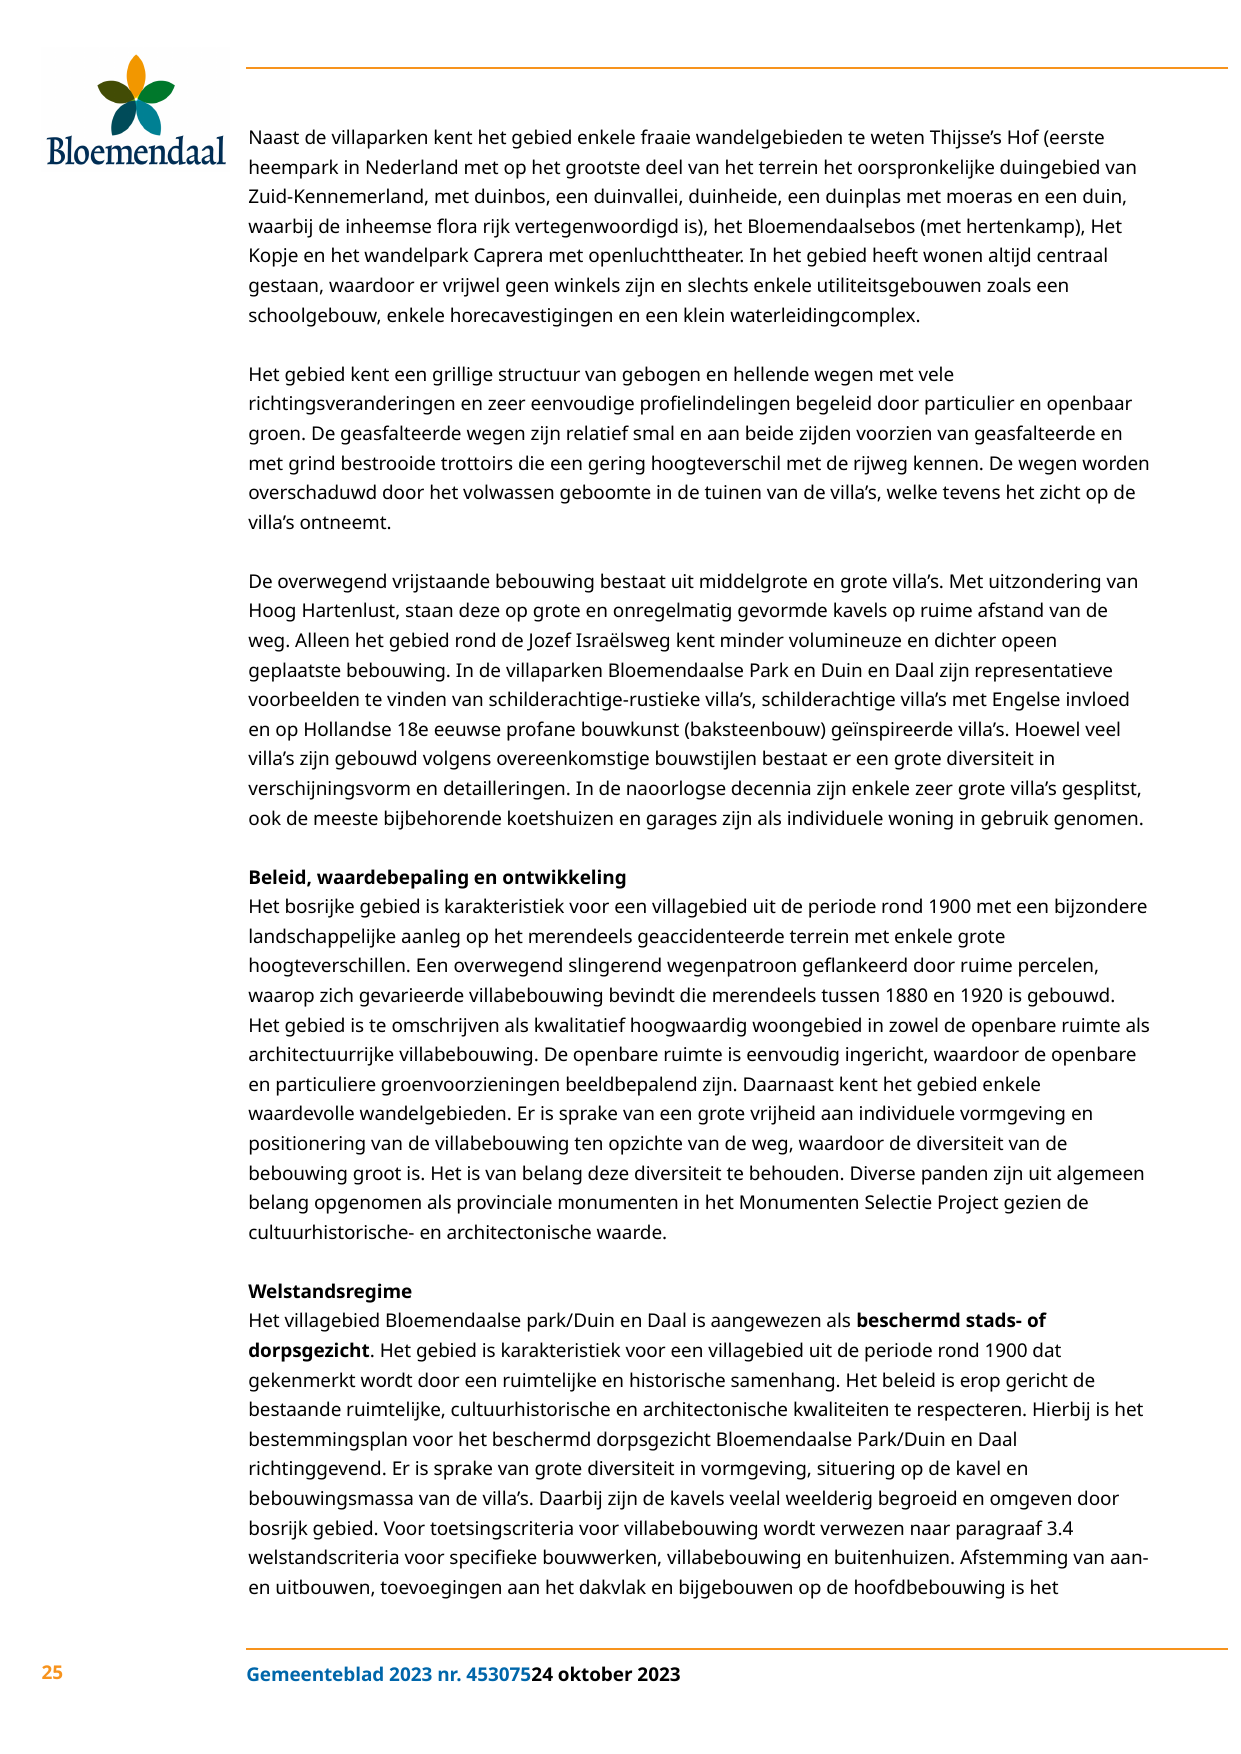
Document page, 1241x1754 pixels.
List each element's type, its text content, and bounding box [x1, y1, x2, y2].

text Het gebied kent een grillige structuur van gebogen en hellende wegen met vele richtingsveranderingen en zeer eenvoudige profielindelingen begeleid door particulier en openbaar groen. De geasfalteerde wegen zijn relatief smal en aan beide zijden voorzien van geasfalteerde en met grind bestrooide trottoirs die een gering hoogteverschil met de rijweg kennen. De wegen worden overschaduwd door het volwassen geboomte in de tuinen van de villa’s, welke tevens het zicht op de villa’s ontneemt. [248, 361, 1152, 535]
text Naast de villaparken kent het gebied enkele fraaie wandelgebieden te weten Thijsse’s Hof (eerste heempark in Nederland met op het grootste deel van het terrein het oorspronkelijke duingebied van Zuid-Kennemerland, met duinbos, een duinvallei, duinheide, een duinplas met moeras en een duin, waarbij de inheemse flora rijk vertegenwoordigd is), het Bloemendaalsebos (met hertenkamp), Het Kopje en het wandelpark Caprera met openluchttheater. In het gebied heeft wonen altijd centraal gestaan, waardoor er vrijwel geen winkels zijn en slechts enkele utiliteitsgebouwen zoals een schoolgebouw, enkele horecavestigingen en een klein waterleidingcomplex. [248, 124, 1152, 328]
text Het bosrijke gebied is karakteristiek voor een villagebied uit de periode rond 1900 met een bijzondere landschappelijke aanleg op het merendeels geaccidenteerde terrein met enkele grote hoogteverschillen. Een overwegend slingerend wegenpatroon geflankeerd door ruime percelen, waarop zich gevarieerde villabebouwing bevindt die merendeels tussen 1880 en 1920 is gebouwd. Het gebied is te omschrijven als kwalitatief hoogwaardig woongebied in zowel de openbare ruimte als architectuurrijke villabebouwing. De openbare ruimte is eenvoudig ingericht, waardoor de openbare en particuliere groenvoorzieningen beeldbepalend zijn. Daarnaast kent het gebied enkele waardevolle wandelgebieden. Er is sprake van een grote vrijheid aan individuele vormgeving en positionering van de villabebouwing ten opzichte van de weg, waardoor de diversiteit van de bebouwing groot is. Het is van belang deze diversiteit te behouden. Diverse panden zijn uit algemeen belang opgenomen als provinciale monumenten in het Monumenten Selectie Project gezien de cultuurhistorische- en architectonische waarde. [248, 893, 1152, 1245]
text Beleid, waardebepaling en ontwikkeling [248, 864, 1152, 890]
text Het villagebied Bloemendaalse park/Duin en Daal is aangewezen als beschermd stads- of dorpsgezicht. Het gebied is karakteristiek voor een villagebied uit de periode rond 1900 dat gekenmerkt wordt door een ruimtelijke en historische samenhang. Het beleid is erop gericht de bestaande ruimtelijke, cultuurhistorische en architectonische kwaliteiten te respecteren. Hierbij is het bestemmingsplan voor het beschermd dorpsgezicht Bloemendaalse Park/Duin en Daal richtinggevend. Er is sprake van grote diversiteit in vormgeving, situering op de kavel en bebouwingsmassa van de villa’s. Daarbij zijn de kavels veelal weelderig begroeid en omgeven door bosrijk gebied. Voor toetsingscriteria voor villabebouwing wordt verwezen naar paragraaf 3.4 welstandscriteria voor specifieke bouwwerken, villabebouwing en buitenhuizen. Afstemming van aan- en uitbouwen, toevoegingen aan het dakvlak en bijgebouwen op de hoofdbebouwing is het [248, 1308, 1152, 1600]
text Welstandsregime [248, 1278, 1152, 1304]
text De overwegend vrijstaande bebouwing bestaat uit middelgrote en grote villa’s. Met uitzondering van Hoog Hartenlust, staan deze op grote en onregelmatig gevormde kavels op ruime afstand van de weg. Alleen het gebied rond de Jozef Israëlsweg kent minder volumineuze en dichter opeen geplaatste bebouwing. In de villaparken Bloemendaalse Park en Duin en Daal zijn representatieve voorbeelden te vinden van schilderachtige-rustieke villa’s, schilderachtige villa’s met Engelse invloed en op Hollandse 18e eeuwse profane bouwkunst (baksteenbouw) geïnspireerde villa’s. Hoewel veel villa’s zijn gebouwd volgens overeenkomstige bouwstijlen bestaat er een grote diversiteit in verschijningsvorm en detailleringen. In de naoorlogse decennia zijn enkele zeer grote villa’s gesplitst, ook de meeste bijbehorende koetshuizen en garages zijn als individuele woning in gebruik genomen. [248, 568, 1152, 831]
picture [41, 47, 231, 172]
